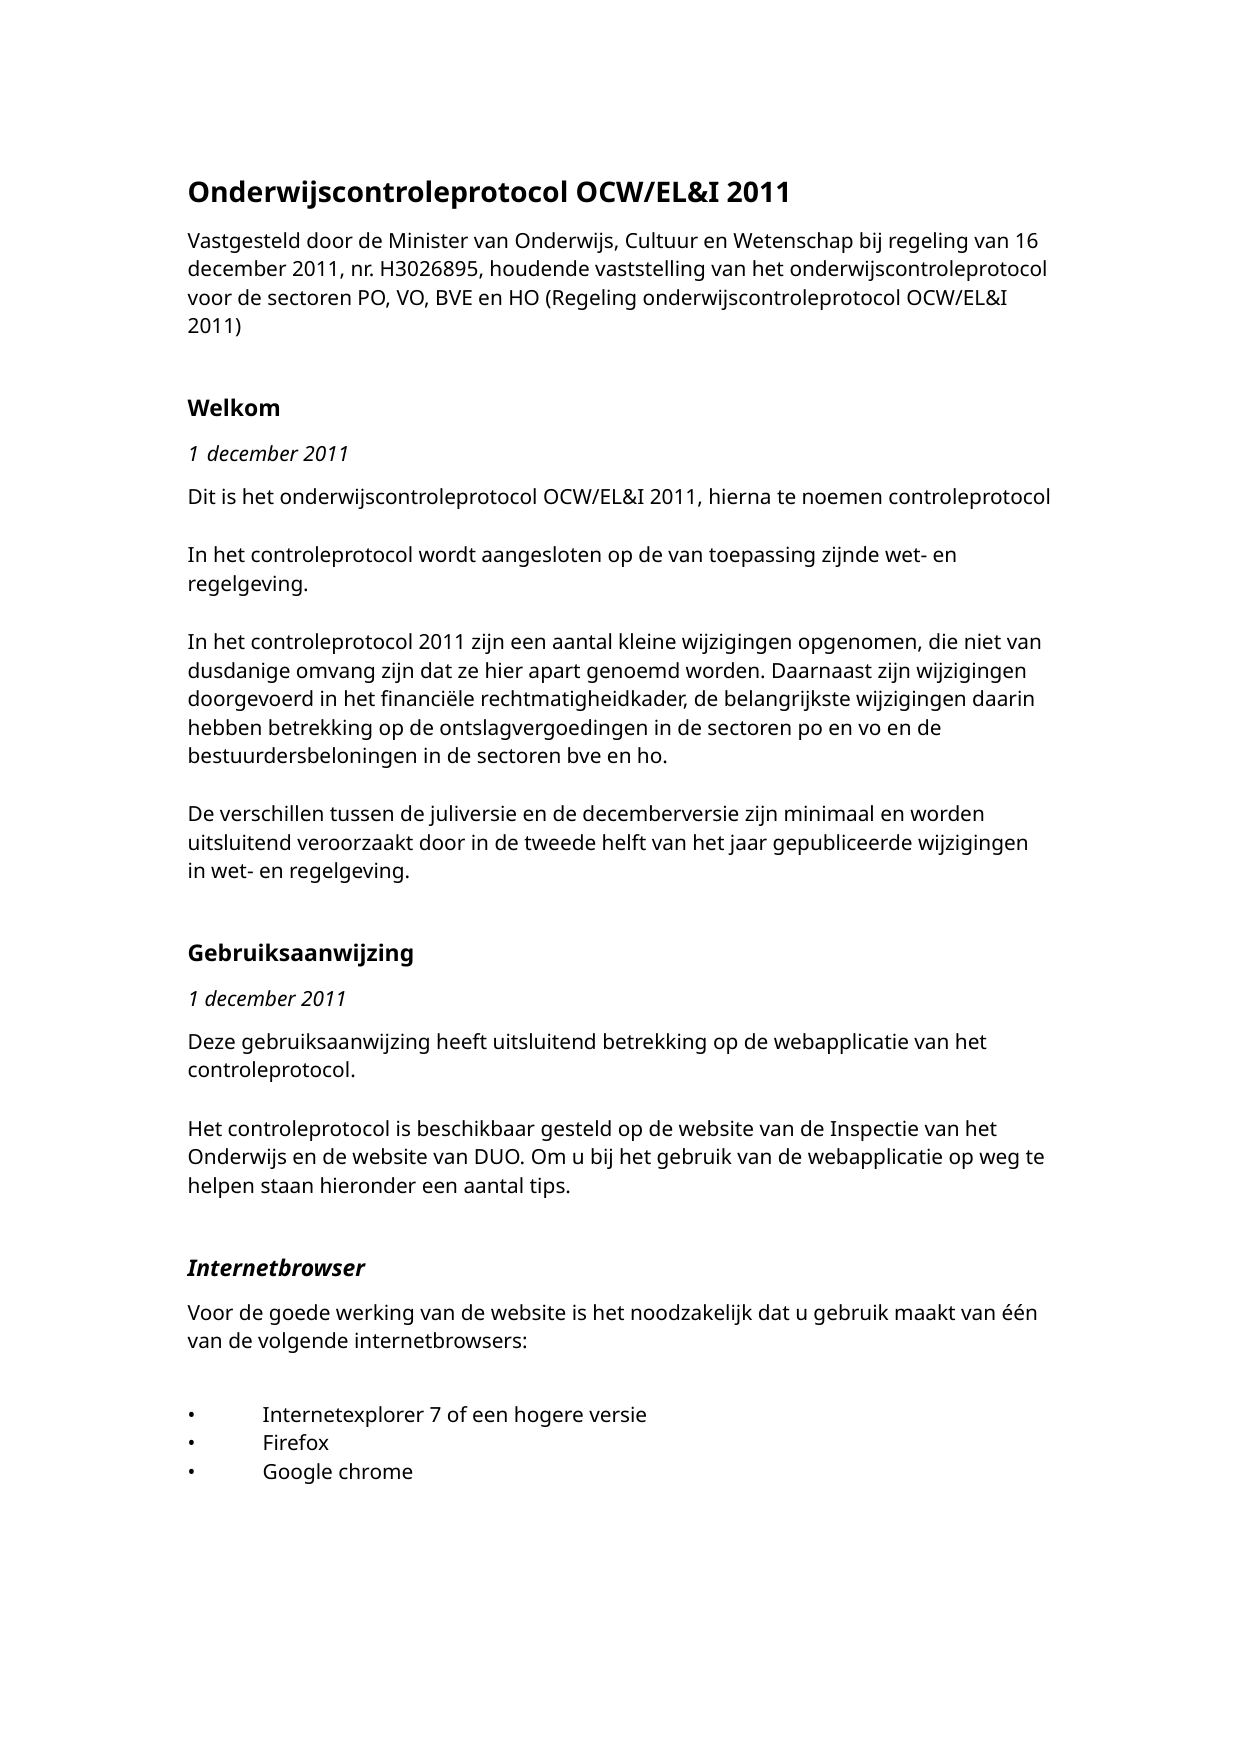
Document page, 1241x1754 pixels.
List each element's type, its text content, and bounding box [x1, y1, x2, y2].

list Google chrome [187, 1457, 1053, 1485]
subtitle Onderwijscontroleprotocol OCW/EL&I 2011 [187, 172, 1053, 211]
text In het controleprotocol 2011 zijn een aantal kleine wijzigingen opgenomen, die niet van dusdanige omvang zijn dat ze hier apart genoemd worden. Daarnaast zijn wijzigingen doorgevoerd in het financiële rechtmatigheidkader, de belangrijkste wijzigingen daarin hebben betrekking op de ontslagvergoedingen in de sectoren po en vo en de bestuurdersbeloningen in de sectoren bve en ho. [187, 627, 1053, 769]
text 1 december 2011 [187, 439, 1053, 467]
text Dit is het onderwijscontroleprotocol OCW/EL&I 2011, hierna te noemen controleprotocol [187, 482, 1053, 511]
text De verschillen tussen de juliversie en de decemberversie zijn minimaal en worden uitsluitend veroorzaakt door in de tweede helft van het jaar gepubliceerde wijzigingen in wet- en regelgeving. [187, 799, 1053, 885]
text Deze gebruiksaanwijzing heeft uitsluitend betrekking op de webapplicatie van het controleprotocol. [187, 1027, 1053, 1084]
subtitle Gebruiksaanwijzing [187, 937, 1053, 969]
text Voor de goede werking van de website is het noodzakelijk dat u gebruik maakt van één van de volgende internetbrowsers: [187, 1298, 1053, 1355]
list Firefox [187, 1428, 1053, 1457]
text Vastgesteld door de Minister van Onderwijs, Cultuur en Wetenschap bij regeling van 16 december 2011, nr. H3026895, houdende vaststelling van het onderwijscontroleprotocol voor de sectoren PO, VO, BVE en HO (Regeling onderwijscontroleprotocol OCW/EL&I 2011) [187, 226, 1053, 340]
text 1 december 2011 [187, 984, 1053, 1012]
list Internetexplorer 7 of een hogere versie [187, 1400, 1053, 1428]
text In het controleprotocol wordt aangesloten op de van toepassing zijnde wet- en regelgeving. [187, 541, 1053, 597]
text Het controleprotocol is beschikbaar gesteld op de website van de Inspectie van het Onderwijs en de website van DUO. Om u bij het gebruik van de webapplicatie op weg te helpen staan hieronder een aantal tips. [187, 1114, 1053, 1199]
subtitle Internetbrowser [187, 1252, 1053, 1283]
subtitle Welkom [187, 392, 1053, 424]
